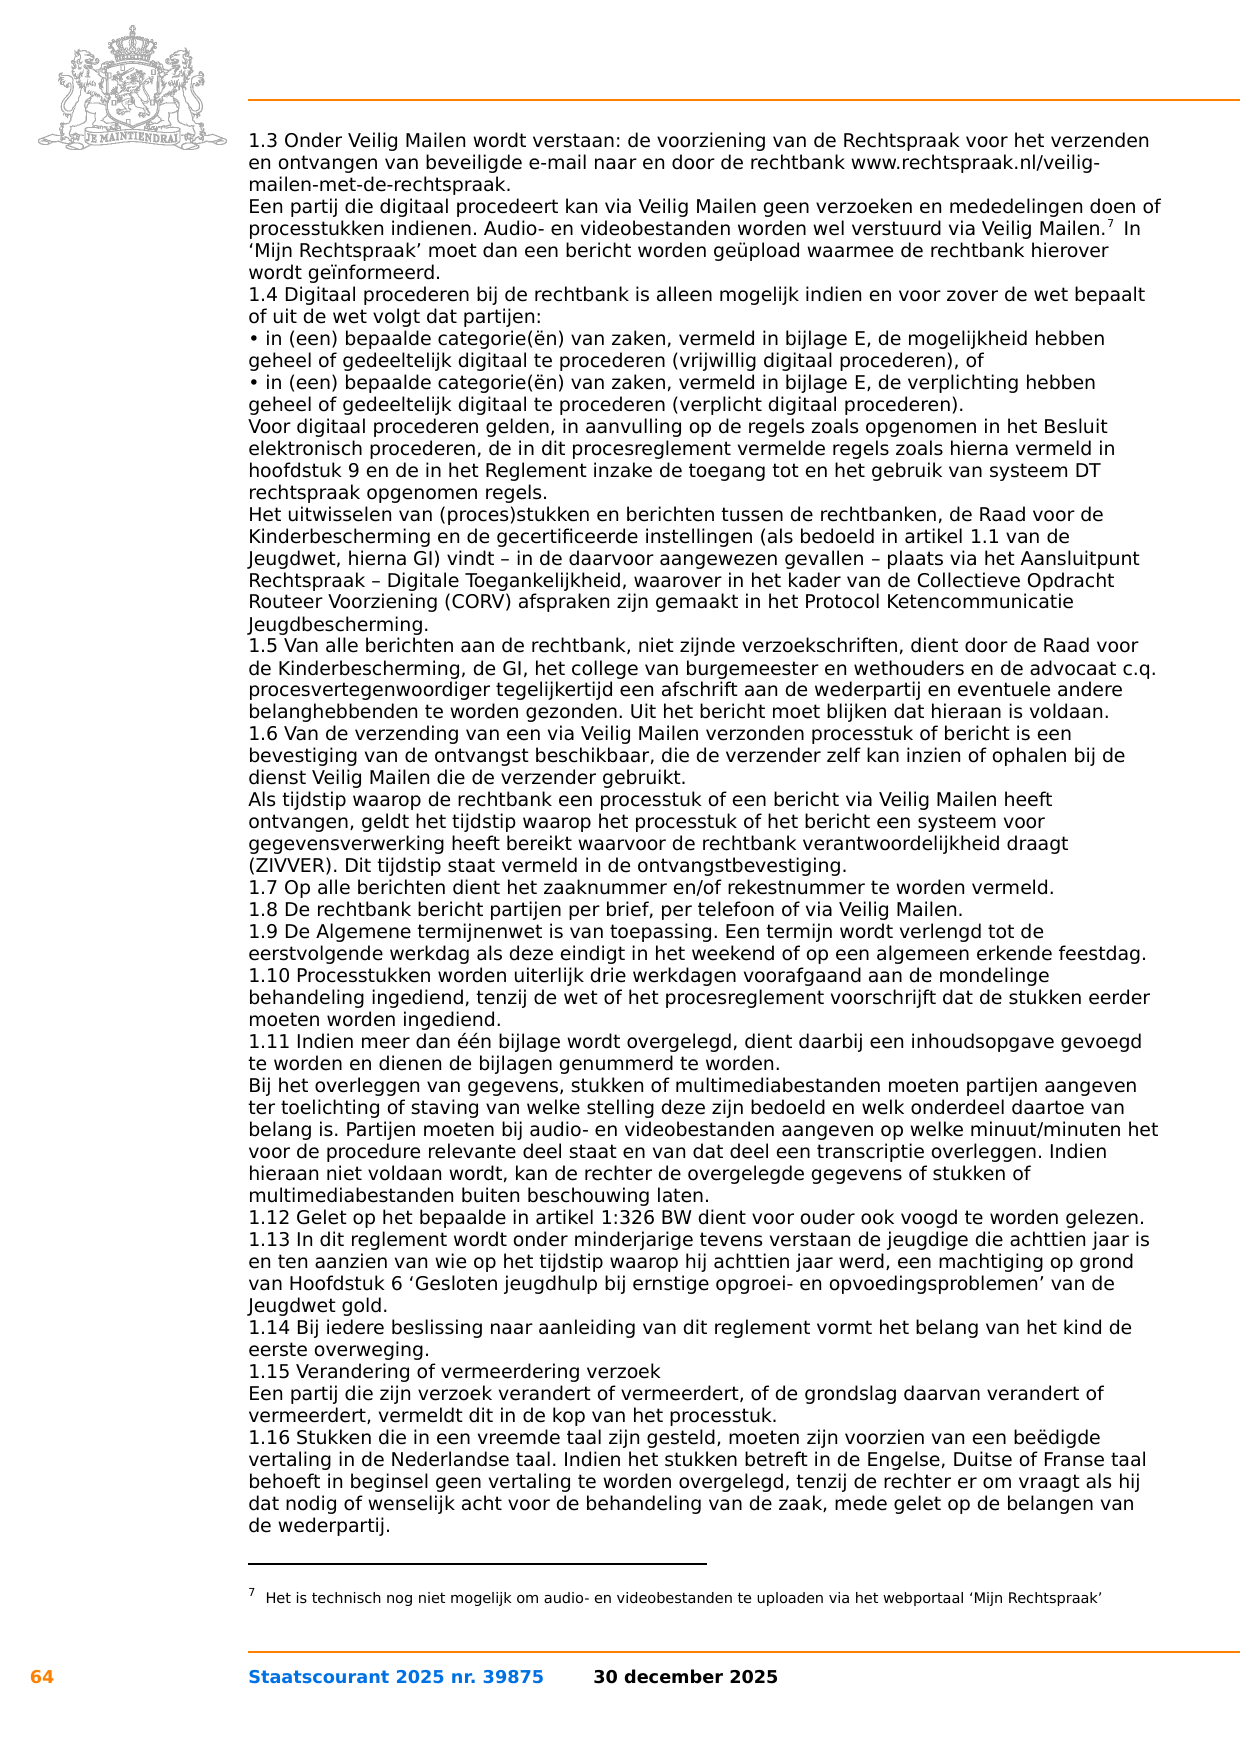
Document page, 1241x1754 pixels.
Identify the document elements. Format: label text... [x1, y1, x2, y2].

text 1.15 Verandering of vermeerdering verzoek [248, 1361, 1163, 1383]
text 1.9 De Algemene termijnenwet is van toepassing. Een termijn wordt verlengd tot de eerstvolgende werkdag als deze eindigt in het weekend of op een algemeen erkende feestdag. [248, 921, 1163, 965]
text 1.6 Van de verzending van een via Veilig Mailen verzonden processtuk of bericht is een bevestiging van de ontvangst beschikbaar, die de verzender zelf kan inzien of ophalen bij de dienst Veilig Mailen die de verzender gebruikt. [248, 723, 1163, 789]
text Bij het overleggen van gegevens, stukken of multimediabestanden moeten partijen aangeven ter toelichting of staving van welke stelling deze zijn bedoeld en welk onderdeel daartoe van belang is. Partijen moeten bij audio- en videobestanden aangeven op welke minuut/minuten het voor de procedure relevante deel staat en van dat deel een transcriptie overleggen. Indien hieraan niet voldaan wordt, kan de rechter de overgelegde gegevens of stukken of multimediabestanden buiten beschouwing laten. [248, 1075, 1163, 1207]
text Het uitwisselen van (proces)stukken en berichten tussen de rechtbanken, de Raad voor de Kinderbescherming en de gecertificeerde instellingen (als bedoeld in artikel 1.1 van de Jeugdwet, hierna GI) vindt – in de daarvoor aangewezen gevallen – plaats via het Aansluitpunt Rechtspraak – Digitale Toegankelijkheid, waarover in het kader van de Collectieve Opdracht Routeer Voorziening (CORV) afspraken zijn gemaakt in het Protocol Ketencommunicatie Jeugdbescherming. [248, 503, 1163, 635]
text 1.7 Op alle berichten dient het zaaknummer en/of rekestnummer te worden vermeld. [248, 877, 1163, 899]
text 1.4 Digitaal procederen bij de rechtbank is alleen mogelijk indien en voor zover de wet bepaalt of uit de wet volgt dat partijen: [248, 284, 1163, 328]
text 1.10 Processtukken worden uiterlijk drie werkdagen voorafgaand aan de mondelinge behandeling ingediend, tenzij de wet of het procesreglement voorschrijft dat de stukken eerder moeten worden ingediend. [248, 965, 1163, 1031]
text • in (een) bepaalde categorie(ën) van zaken, vermeld in bijlage E, de verplichting hebben geheel of gedeeltelijk digitaal te procederen (verplicht digitaal procederen). [248, 372, 1163, 416]
text Het is technisch nog niet mogelijk om audio- en videobestanden te uploaden via het webportaal ‘Mijn Rechtspraak’ [248, 1586, 1163, 1608]
text 1.8 De rechtbank bericht partijen per brief, per telefoon of via Veilig Mailen. [248, 899, 1163, 921]
text 1.5 Van alle berichten aan de rechtbank, niet zijnde verzoekschriften, dient door de Raad voor de Kinderbescherming, de GI, het college van burgemeester en wethouders en de advocaat c.q. procesvertegenwoordiger tegelijkertijd een afschrift aan de wederpartij en eventuele andere belanghebbenden te worden gezonden. Uit het bericht moet blijken dat hieraan is voldaan. [248, 635, 1163, 723]
text 1.16 Stukken die in een vreemde taal zijn gesteld, moeten zijn voorzien van een beëdigde vertaling in de Nederlandse taal. Indien het stukken betreft in de Engelse, Duitse of Franse taal behoeft in beginsel geen vertaling te worden overgelegd, tenzij de rechter er om vraagt als hij dat nodig of wenselijk acht voor de behandeling van de zaak, mede gelet op de belangen van de wederpartij. [248, 1427, 1163, 1537]
text Een partij die zijn verzoek verandert of vermeerdert, of de grondslag daarvan verandert of vermeerdert, vermeldt dit in de kop van het processtuk. [248, 1383, 1163, 1427]
text 1.11 Indien meer dan één bijlage wordt overgelegd, dient daarbij een inhoudsopgave gevoegd te worden en dienen de bijlagen genummerd te worden. [248, 1031, 1163, 1075]
text 1.14 Bij iedere beslissing naar aanleiding van dit reglement vormt het belang van het kind de eerste overweging. [248, 1317, 1163, 1361]
picture [38, 25, 227, 150]
text 1.12 Gelet op het bepaalde in artikel 1:326 BW dient voor ouder ook voogd te worden gelezen. [248, 1207, 1163, 1229]
text 1.13 In dit reglement wordt onder minderjarige tevens verstaan de jeugdige die achttien jaar is en ten aanzien van wie op het tijdstip waarop hij achttien jaar werd, een machtiging op grond van Hoofdstuk 6 ‘Gesloten jeugdhulp bij ernstige opgroei- en opvoedingsproblemen’ van de Jeugdwet gold. [248, 1229, 1163, 1317]
text • in (een) bepaalde categorie(ën) van zaken, vermeld in bijlage E, de mogelijkheid hebben geheel of gedeeltelijk digitaal te procederen (vrijwillig digitaal procederen), of [248, 328, 1163, 372]
text Voor digitaal procederen gelden, in aanvulling op de regels zoals opgenomen in het Besluit elektronisch procederen, de in dit procesreglement vermelde regels zoals hierna vermeld in hoofdstuk 9 en de in het Reglement inzake de toegang tot en het gebruik van systeem DT rechtspraak opgenomen regels. [248, 416, 1163, 503]
text 1.3 Onder Veilig Mailen wordt verstaan: de voorziening van de Rechtspraak voor het verzenden en ontvangen van beveiligde e-mail naar en door de rechtbank www.rechtspraak.nl/veilig-mailen-met-de-rechtspraak. [248, 130, 1163, 196]
text Een partij die digitaal procedeert kan via Veilig Mailen geen verzoeken en mededelingen doen of processtukken indienen. Audio- en videobestanden worden wel verstuurd via Veilig Mailen. In ‘Mijn Rechtspraak’ moet dan een bericht worden geüpload waarmee de rechtbank hierover wordt geïnformeerd. [248, 196, 1163, 284]
text Als tijdstip waarop de rechtbank een processtuk of een bericht via Veilig Mailen heeft ontvangen, geldt het tijdstip waarop het processtuk of het bericht een systeem voor gegevensverwerking heeft bereikt waarvoor de rechtbank verantwoordelijkheid draagt (ZIVVER). Dit tijdstip staat vermeld in de ontvangstbevestiging. [248, 789, 1163, 877]
